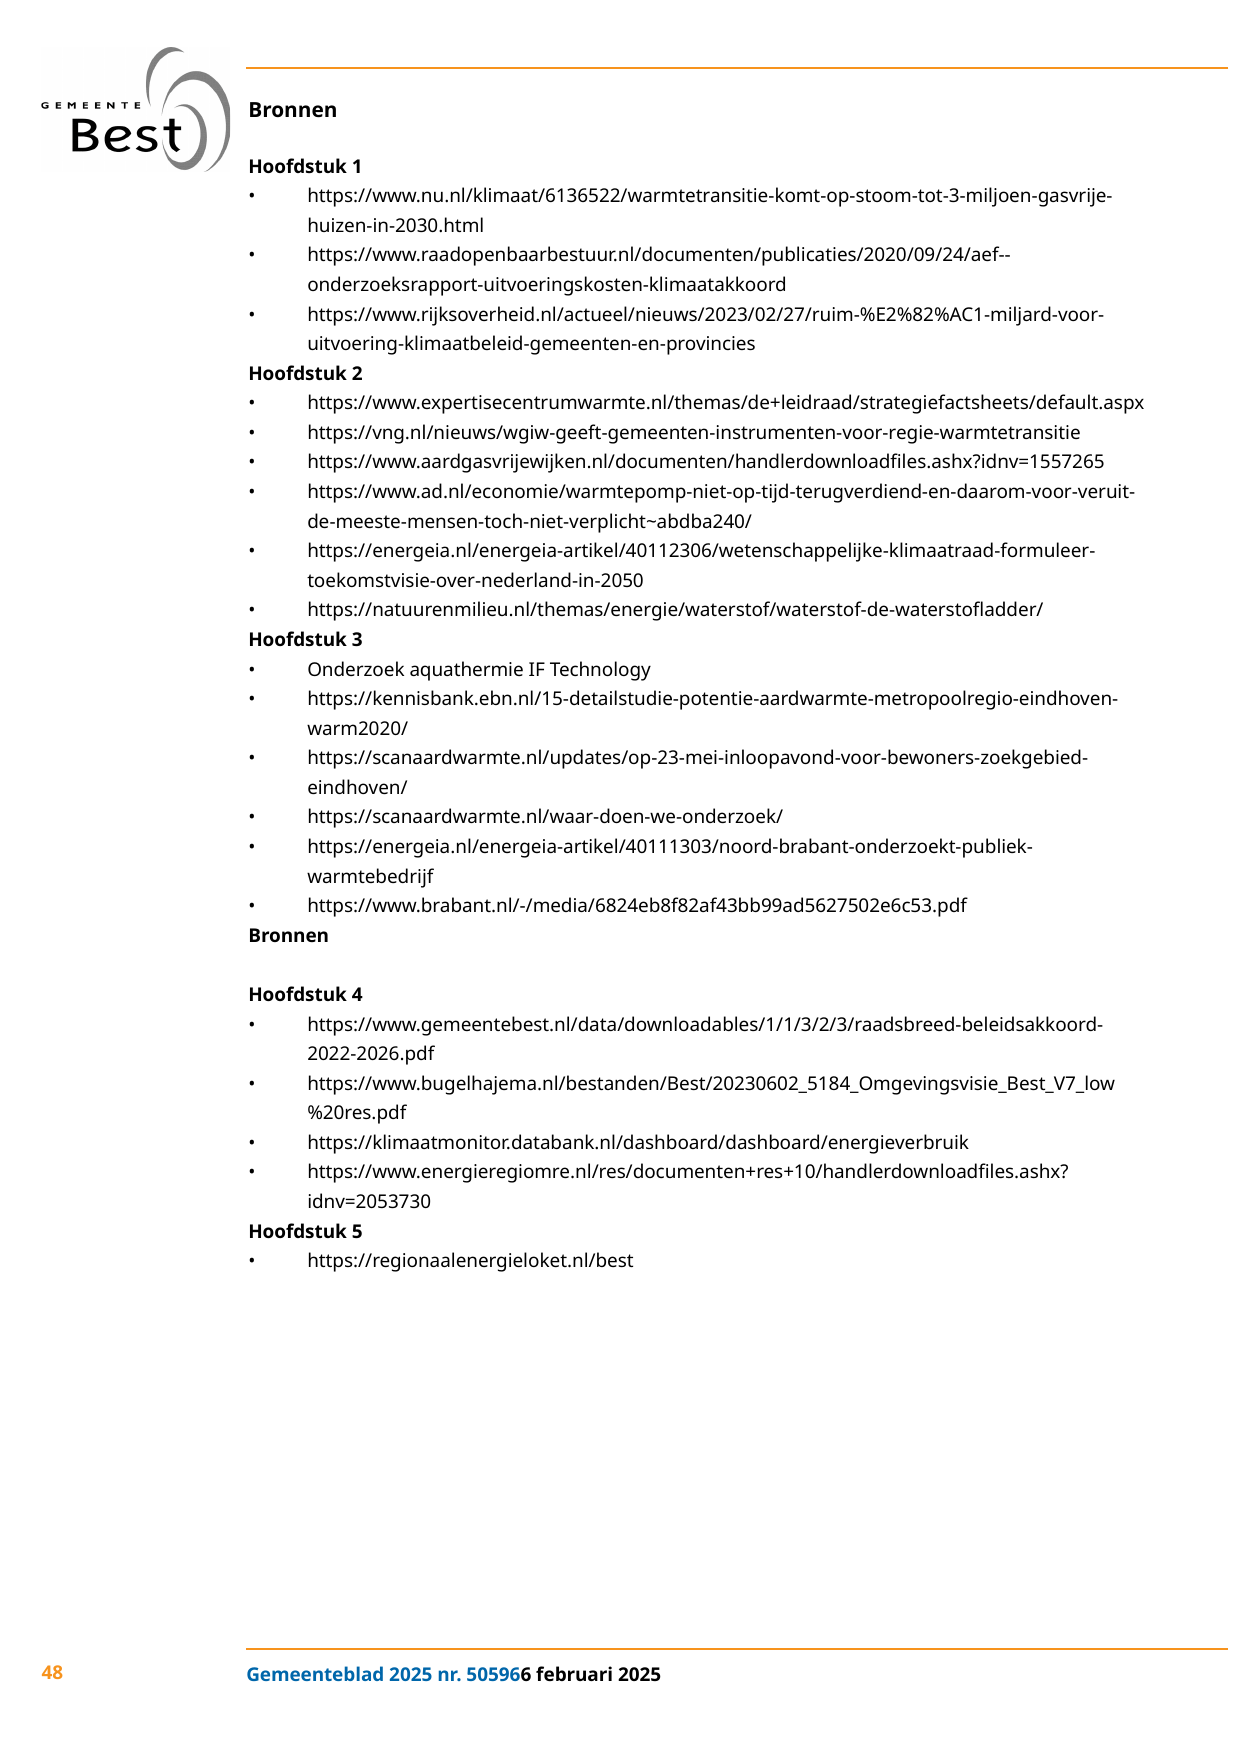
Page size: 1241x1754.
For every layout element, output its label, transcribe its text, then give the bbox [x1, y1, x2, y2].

text Bronnen [248, 95, 1152, 123]
list https://energeia.nl/energeia-artikel/40111303/noord-brabant-onderzoekt-publiek-warmtebedrijf [248, 833, 1152, 889]
list https://www.ad.nl/economie/warmtepomp-niet-op-tijd-terugverdiend-en-daarom-voor-veruit-de-meeste-mensen-toch-niet-verplicht~abdba240/ [248, 478, 1152, 534]
text Hoofdstuk 1 [248, 153, 1152, 179]
list https://www.expertisecentrumwarmte.nl/themas/de+leidraad/strategiefactsheets/default.aspx [248, 389, 1152, 415]
picture [41, 47, 231, 172]
list https://klimaatmonitor.databank.nl/dashboard/dashboard/energieverbruik [248, 1129, 1152, 1155]
list Onderzoek aquathermie IF Technology [248, 656, 1152, 682]
list https://www.bugelhajema.nl/bestanden/Best/20230602_5184_Omgevingsvisie_Best_V7_low%20res.pdf [248, 1070, 1152, 1125]
list https://regionaalenergieloket.nl/best [248, 1247, 1152, 1273]
list https://www.raadopenbaarbestuur.nl/documenten/publicaties/2020/09/24/aef--onderzoeksrapport-uitvoeringskosten-klimaatakkoord [248, 242, 1152, 297]
list https://www.energieregiomre.nl/res/documenten+res+10/handlerdownloadfiles.ashx?idnv=2053730 [248, 1159, 1152, 1214]
list https://scanaardwarmte.nl/waar-doen-we-onderzoek/ [248, 804, 1152, 829]
list https://kennisbank.ebn.nl/15-detailstudie-potentie-aardwarmte-metropoolregio-eindhoven-warm2020/ [248, 685, 1152, 741]
list https://energeia.nl/energeia-artikel/40112306/wetenschappelijke-klimaatraad-formuleer-toekomstvisie-over-nederland-in-2050 [248, 537, 1152, 593]
text Bronnen [248, 922, 1152, 948]
list https://www.brabant.nl/-/media/6824eb8f82af43bb99ad5627502e6c53.pdf [248, 892, 1152, 918]
list https://www.rijksoverheid.nl/actueel/nieuws/2023/02/27/ruim-%E2%82%AC1-miljard-voor-uitvoering-klimaatbeleid-gemeenten-en-provincies [248, 301, 1152, 356]
text Hoofdstuk 5 [248, 1218, 1152, 1244]
list https://vng.nl/nieuws/wgiw-geeft-gemeenten-instrumenten-voor-regie-warmtetransitie [248, 419, 1152, 445]
text Hoofdstuk 2 [248, 360, 1152, 386]
text Hoofdstuk 4 [248, 981, 1152, 1007]
list https://natuurenmilieu.nl/themas/energie/waterstof/waterstof-de-waterstofladder/ [248, 597, 1152, 622]
list https://www.gemeentebest.nl/data/downloadables/1/1/3/2/3/raadsbreed-beleidsakkoord-2022-2026.pdf [248, 1011, 1152, 1066]
list https://www.nu.nl/klimaat/6136522/warmtetransitie-komt-op-stoom-tot-3-miljoen-gasvrije-huizen-in-2030.html [248, 182, 1152, 238]
list https://scanaardwarmte.nl/updates/op-23-mei-inloopavond-voor-bewoners-zoekgebied-eindhoven/ [248, 744, 1152, 800]
text Hoofdstuk 3 [248, 626, 1152, 652]
list https://www.aardgasvrijewijken.nl/documenten/handlerdownloadfiles.ashx?idnv=1557265 [248, 449, 1152, 474]
